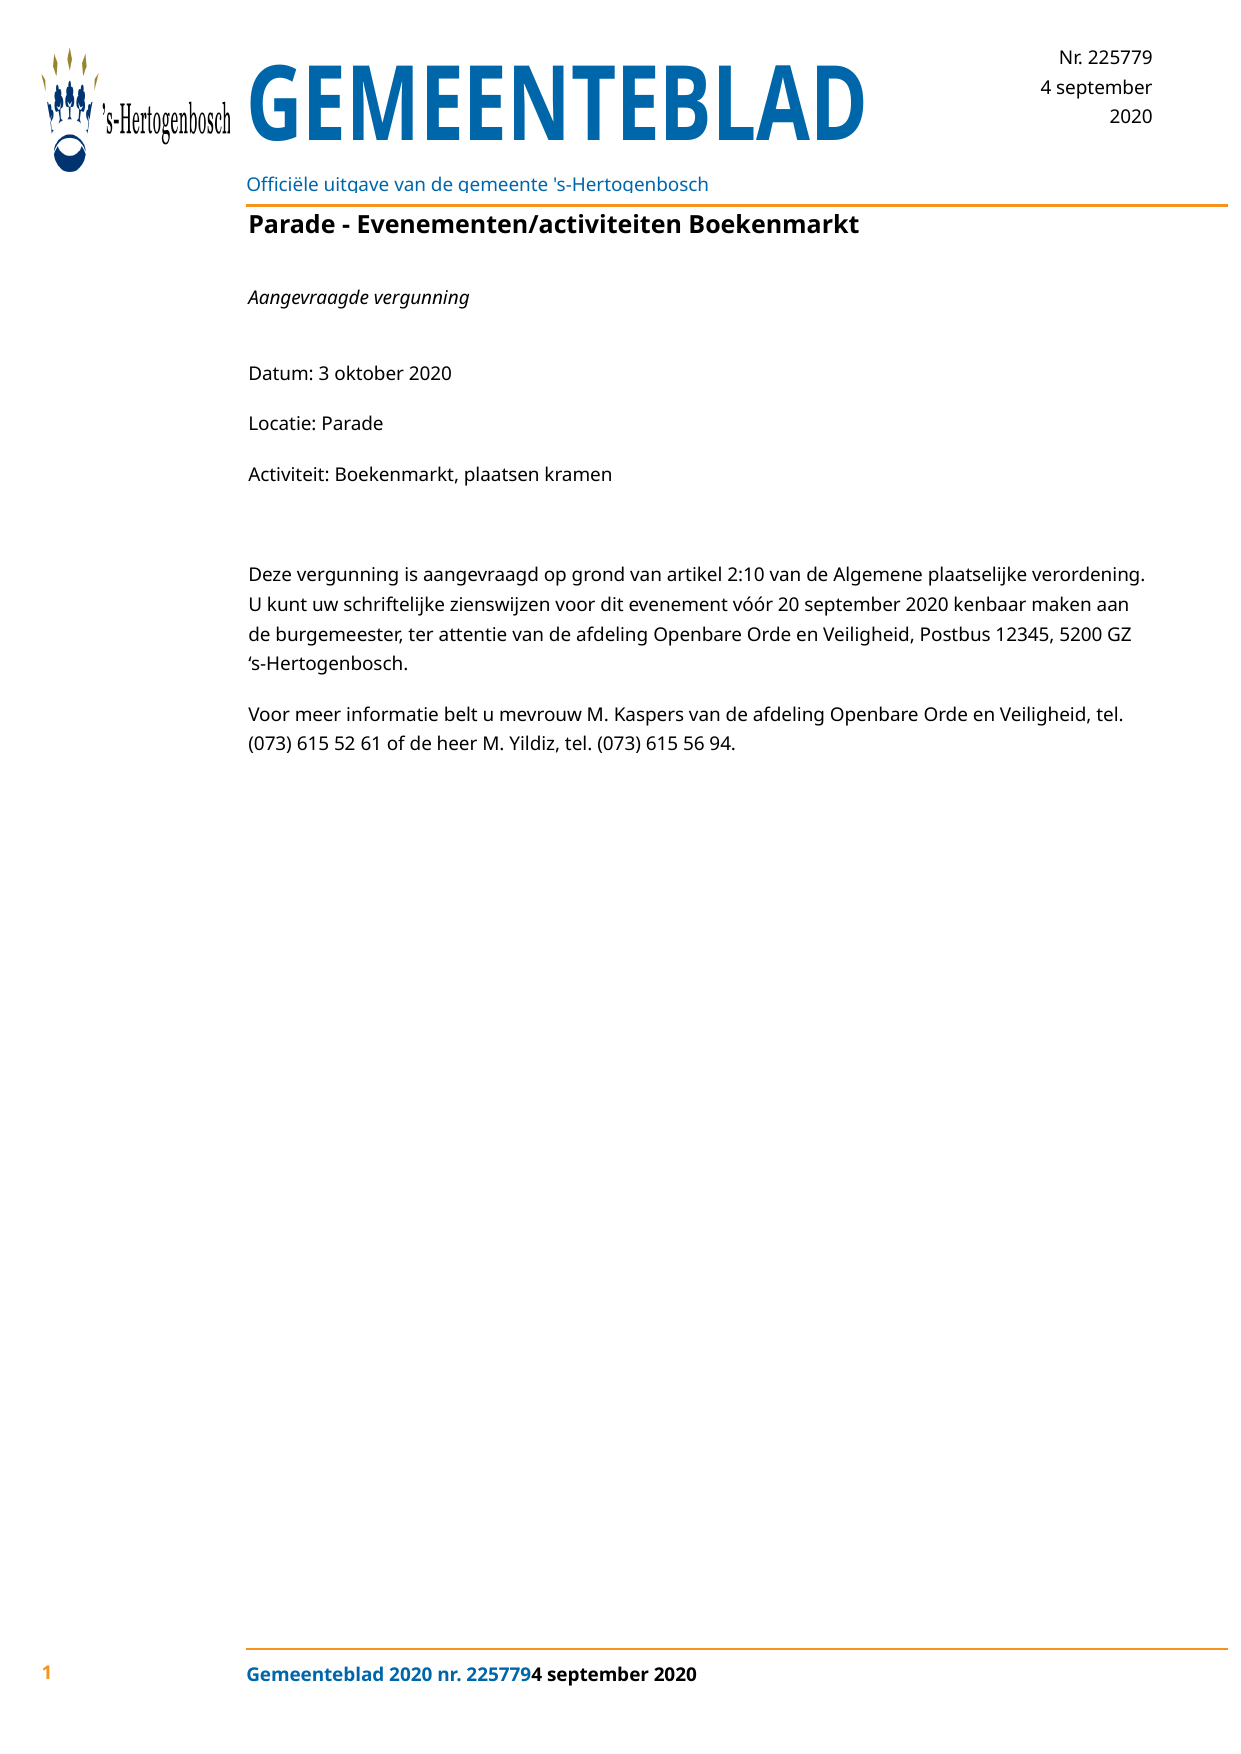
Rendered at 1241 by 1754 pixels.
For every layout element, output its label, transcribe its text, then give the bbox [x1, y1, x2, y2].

text Datum: 3 oktober 2020 [248, 360, 1152, 386]
text Locatie: Parade [248, 410, 1152, 436]
text Activiteit: Boekenmarkt, plaatsen kramen [248, 461, 1152, 487]
text Deze vergunning is aangevraagd op grond van artikel 2:10 van de Algemene plaatselijke verordening. U kunt uw schriftelijke zienswijzen voor dit evenement vóór 20 september 2020 kenbaar maken aan de burgemeester, ter attentie van de afdeling Openbare Orde en Veiligheid, Postbus 12345, 5200 GZ ‘s-Hertogenbosch. [248, 562, 1152, 676]
text Parade - Evenementen/activiteiten Boekenmarkt [248, 207, 1152, 241]
picture [41, 47, 231, 172]
text Voor meer informatie belt u mevrouw M. Kaspers van de afdeling Openbare Orde en Veiligheid, tel. (073) 615 52 61 of de heer M. Yildiz, tel. (073) 615 56 94. [248, 701, 1152, 756]
text Aangevraagde vergunning [248, 284, 1152, 309]
